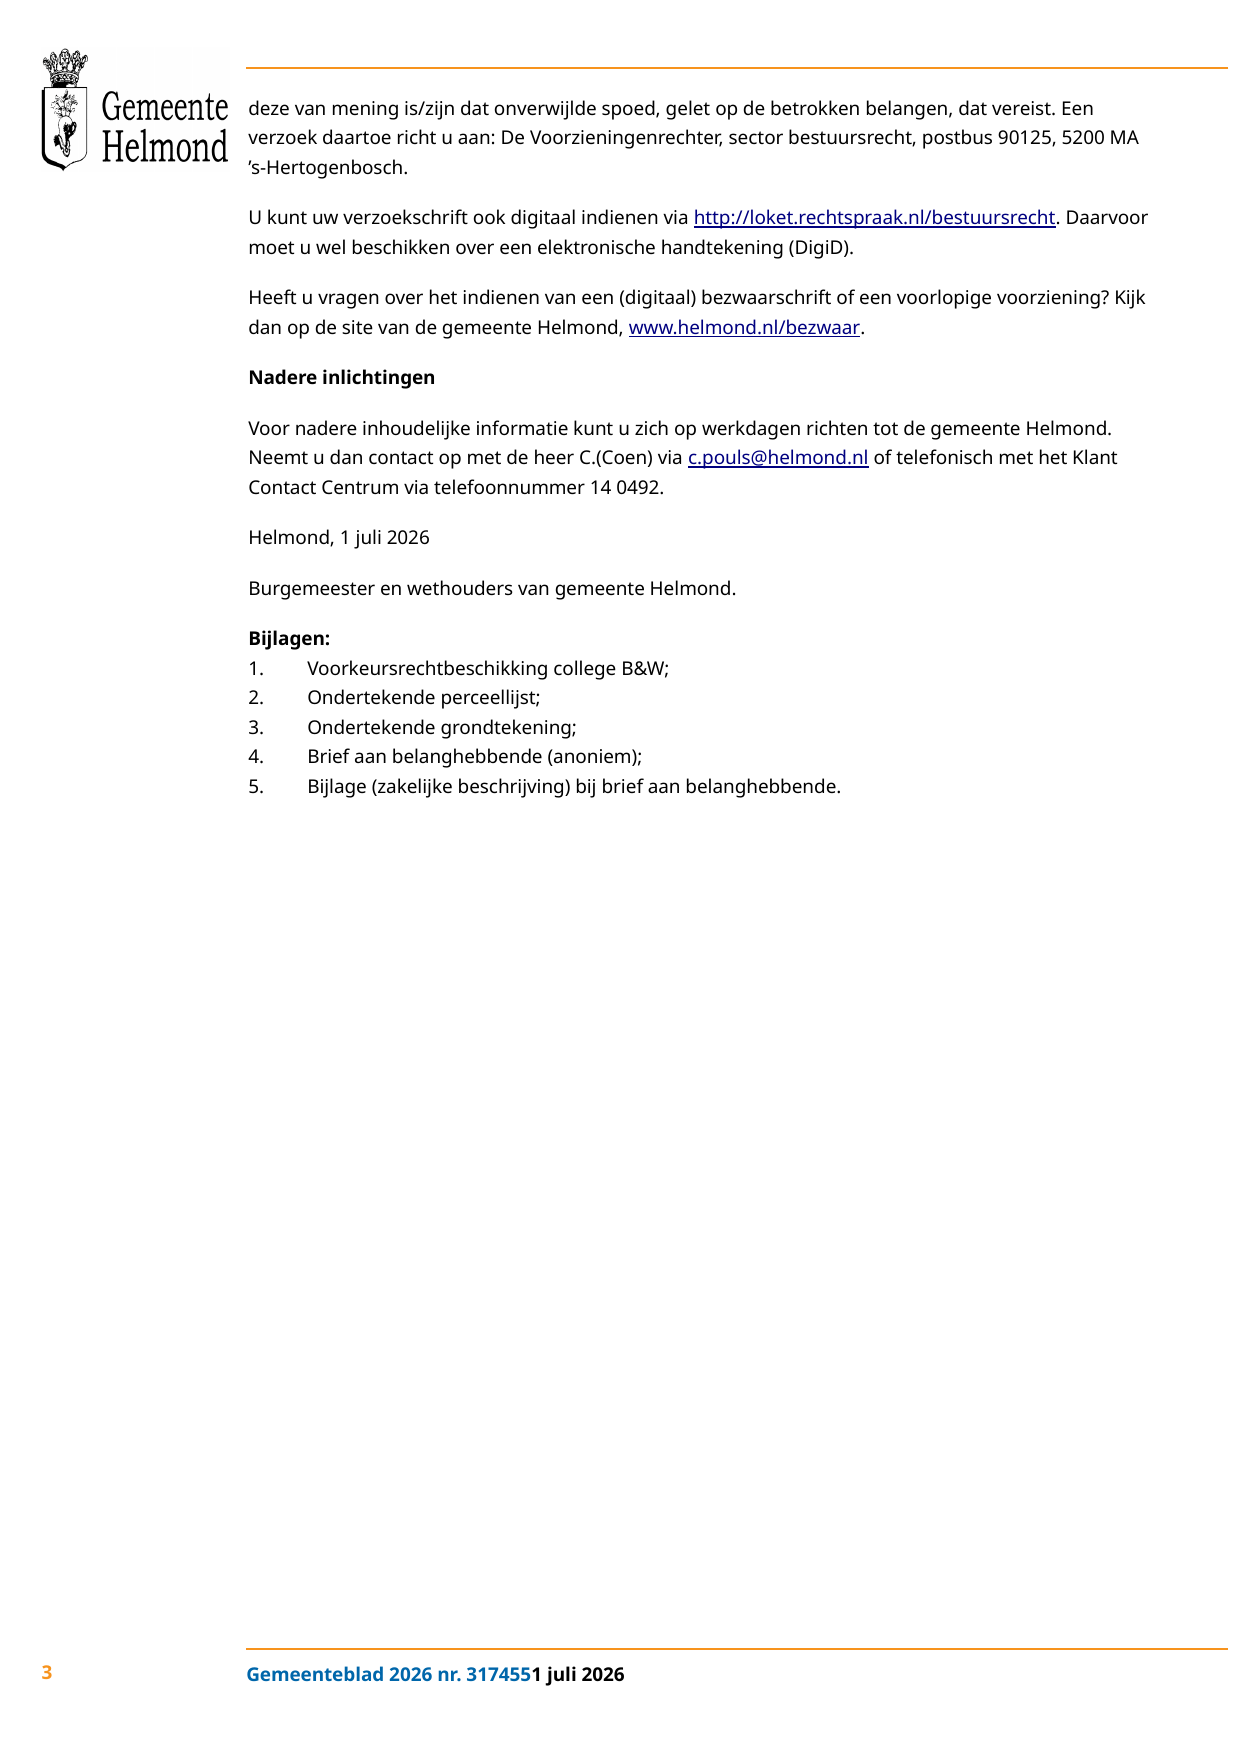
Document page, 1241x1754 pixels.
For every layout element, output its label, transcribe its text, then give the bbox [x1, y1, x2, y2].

list Bijlage (zakelijke beschrijving) bij brief aan belanghebbende. [248, 773, 1152, 799]
list Ondertekende perceellijst; [248, 684, 1152, 710]
text Heeft u vragen over het indienen van een (digitaal) bezwaarschrift of een voorlopige voorziening? Kijk dan op de site van de gemeente Helmond, www.helmond.nl/bezwaar. [248, 284, 1152, 340]
list Ondertekende grondtekening; [248, 714, 1152, 740]
list Brief aan belanghebbende (anoniem); [248, 743, 1152, 769]
text Bijlagen: [248, 625, 1152, 651]
picture [41, 47, 231, 172]
list Voorkeursrechtbeschikking college B&W; [248, 655, 1152, 681]
text Voor nadere inhoudelijke informatie kunt u zich op werkdagen richten tot de gemeente Helmond. Neemt u dan contact op met de heer C.(Coen) via c.pouls@helmond.nl of telefonisch met het Klant Contact Centrum via telefoonnummer 14 0492. [248, 415, 1152, 500]
text Burgemeester en wethouders van gemeente Helmond. [248, 575, 1152, 601]
text U kunt uw verzoekschrift ook digitaal indienen via http://loket.rechtspraak.nl/bestuursrecht. Daarvoor moet u wel beschikken over een elektronische handtekening (DigiD). [248, 204, 1152, 260]
text Nadere inlichtingen [248, 364, 1152, 390]
text deze van mening is/zijn dat onverwijlde spoed, gelet op de betrokken belangen, dat vereist. Een verzoek daartoe richt u aan: De Voorzieningenrechter, sector bestuursrecht, postbus 90125, 5200 MA ’s-Hertogenbosch. [248, 95, 1152, 180]
text Helmond, 1 juli 2026 [248, 524, 1152, 550]
